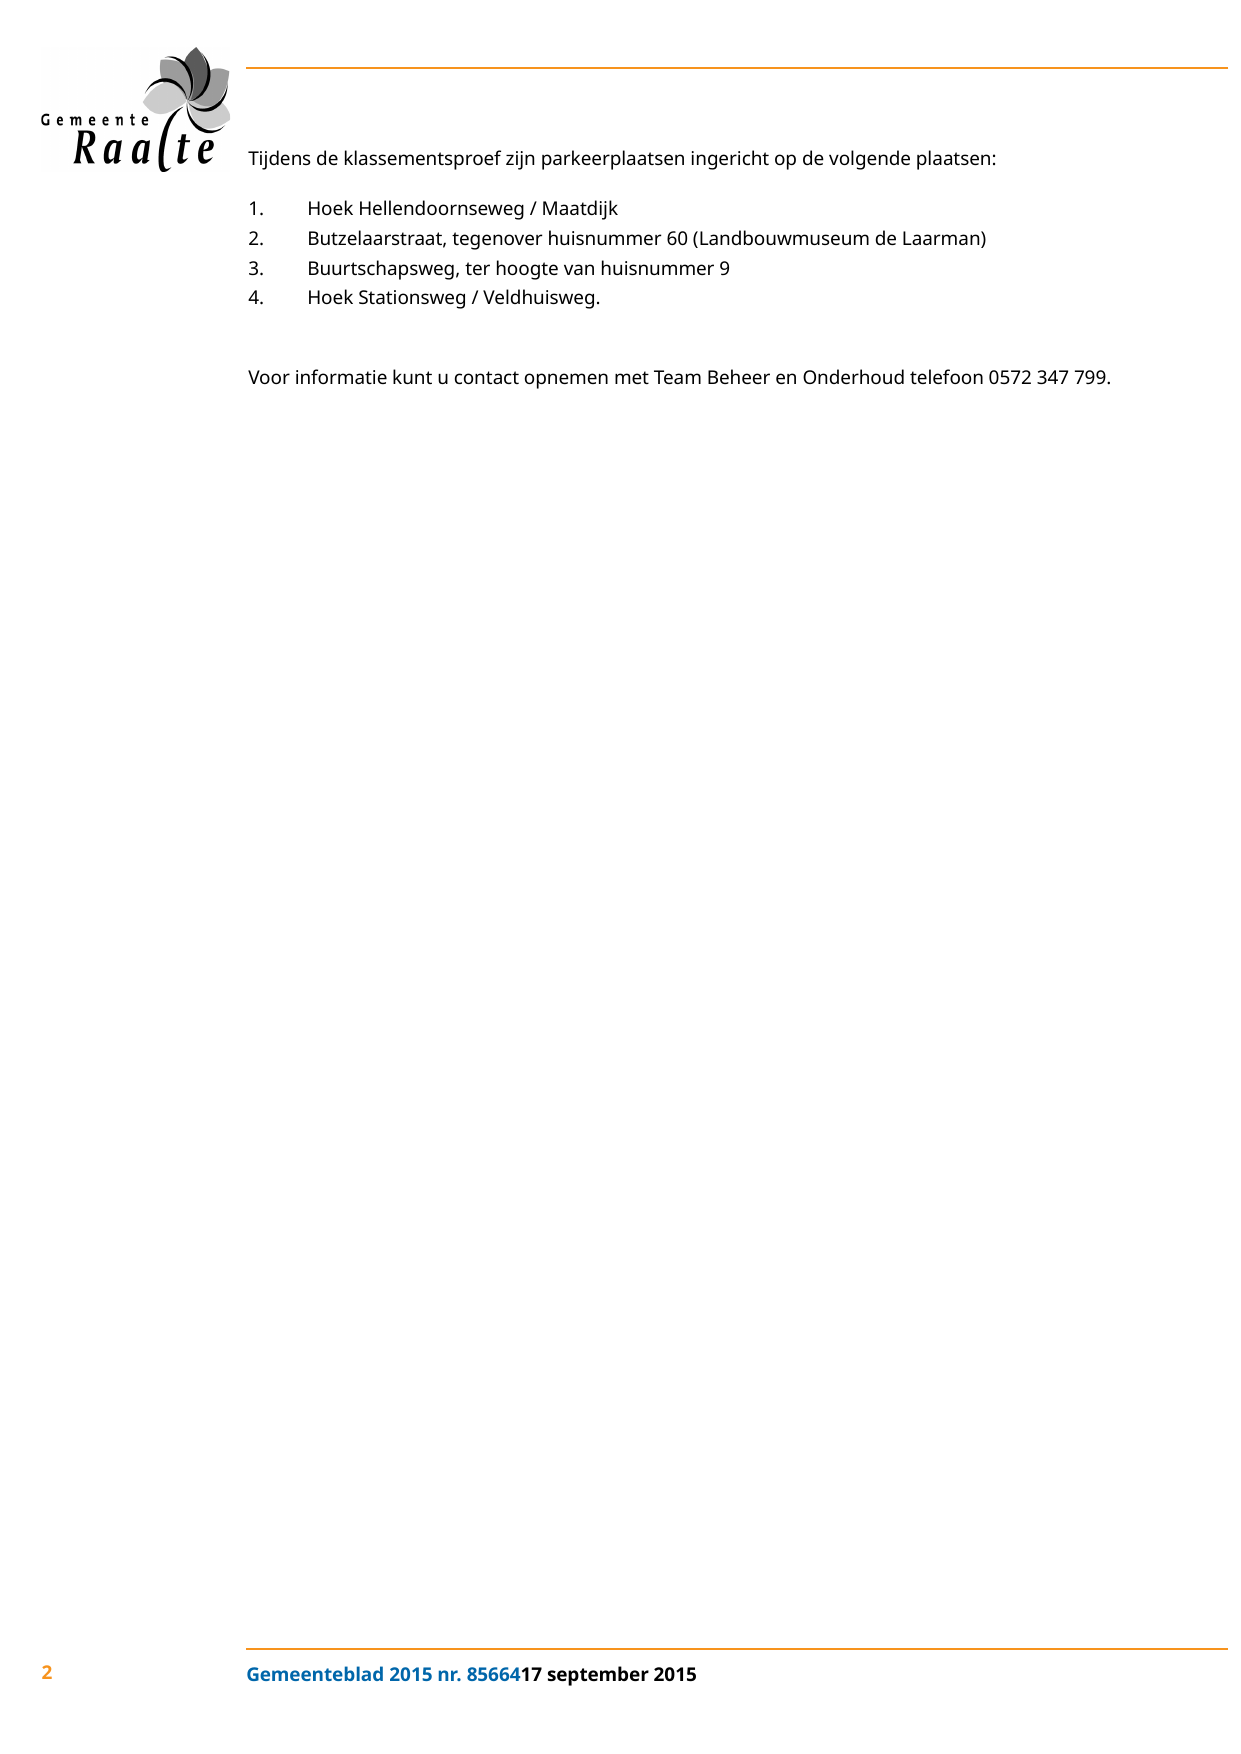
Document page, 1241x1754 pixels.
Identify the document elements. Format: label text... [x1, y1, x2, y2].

list Hoek Hellendoornseweg / Maatdijk [248, 196, 1152, 221]
list Buurtschapsweg, ter hoogte van huisnummer 9 [248, 255, 1152, 281]
list Butzelaarstraat, tegenover huisnummer 60 (Landbouwmuseum de Laarman) [248, 225, 1152, 251]
text Tijdens de klassementsproef zijn parkeerplaatsen ingericht op de volgende plaatsen: [248, 145, 1152, 171]
text Voor informatie kunt u contact opnemen met Team Beheer en Onderhoud telefoon 0572 347 799. [248, 364, 1152, 390]
list Hoek Stationsweg / Veldhuisweg. [248, 284, 1152, 310]
picture [41, 47, 231, 172]
